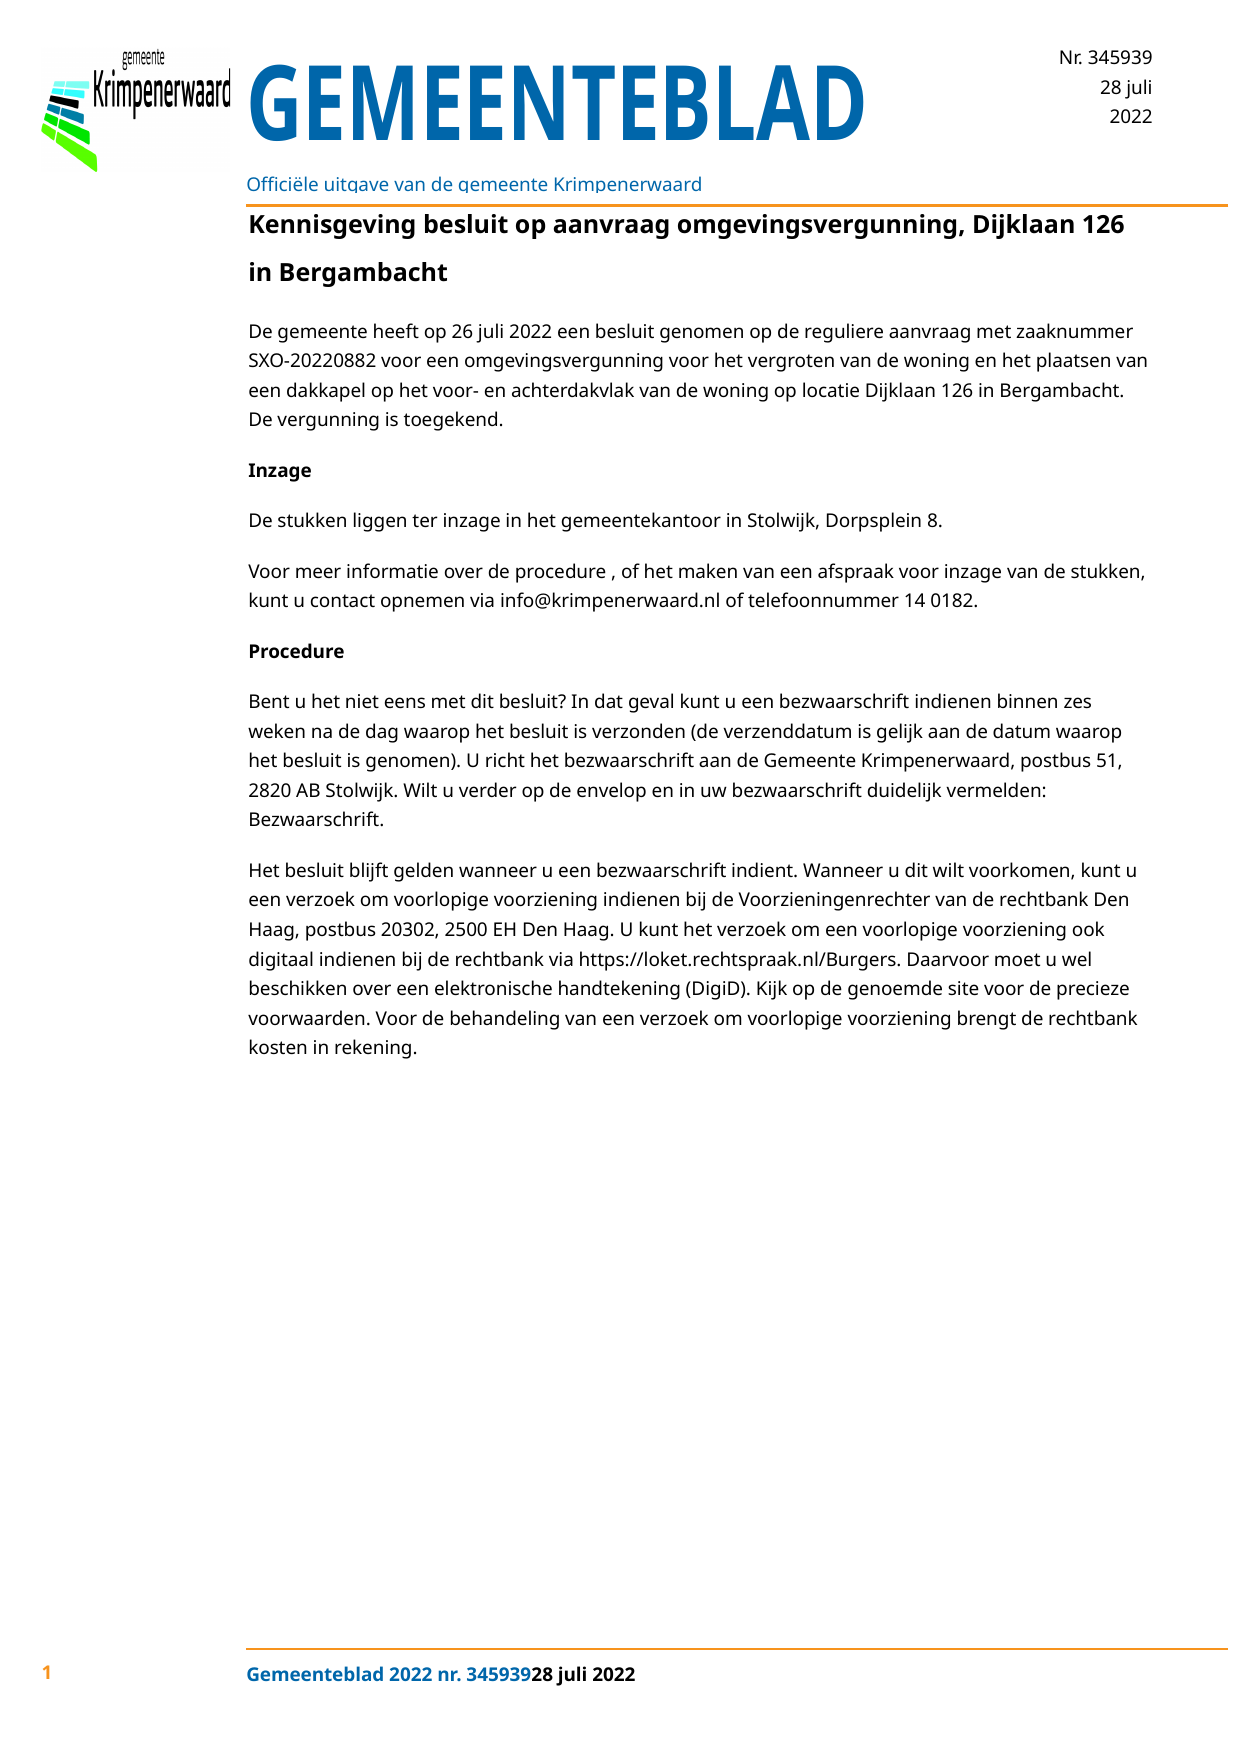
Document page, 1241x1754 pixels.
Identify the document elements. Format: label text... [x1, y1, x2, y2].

picture [41, 47, 231, 172]
text Procedure [248, 638, 1152, 664]
text De gemeente heeft op 26 juli 2022 een besluit genomen op de reguliere aanvraag met zaaknummer SXO-20220882 voor een omgevingsvergunning voor het vergroten van de woning en het plaatsen van een dakkapel op het voor- en achterdakvlak van de woning op locatie Dijklaan 126 in Bergambacht. De vergunning is toegekend. [248, 318, 1152, 432]
text Kennisgeving besluit op aanvraag omgevingsvergunning, Dijklaan 126 in Bergambacht [248, 207, 1152, 288]
text Inzage [248, 457, 1152, 483]
text Bent u het niet eens met dit besluit? In dat geval kunt u een bezwaarschrift indienen binnen zes weken na de dag waarop het besluit is verzonden (de verzenddatum is gelijk aan de datum waarop het besluit is genomen). U richt het bezwaarschrift aan de Gemeente Krimpenerwaard, postbus 51, 2820 AB Stolwijk. Wilt u verder op de envelop en in uw bezwaarschrift duidelijk vermelden: Bezwaarschrift. [248, 688, 1152, 832]
text Voor meer informatie over de procedure , of het maken van een afspraak voor inzage van de stukken, kunt u contact opnemen via info@krimpenerwaard.nl of telefoonnummer 14 0182. [248, 558, 1152, 613]
text De stukken liggen ter inzage in het gemeentekantoor in Stolwijk, Dorpsplein 8. [248, 507, 1152, 533]
text Het besluit blijft gelden wanneer u een bezwaarschrift indient. Wanneer u dit wilt voorkomen, kunt u een verzoek om voorlopige voorziening indienen bij de Voorzieningenrechter van de rechtbank Den Haag, postbus 20302, 2500 EH Den Haag. U kunt het verzoek om een voorlopige voorziening ook digitaal indienen bij de rechtbank via https://loket.rechtspraak.nl/Burgers. Daarvoor moet u wel beschikken over een elektronische handtekening (DigiD). Kijk op de genoemde site voor de precieze voorwaarden. Voor de behandeling van een verzoek om voorlopige voorziening brengt de rechtbank kosten in rekening. [248, 857, 1152, 1060]
